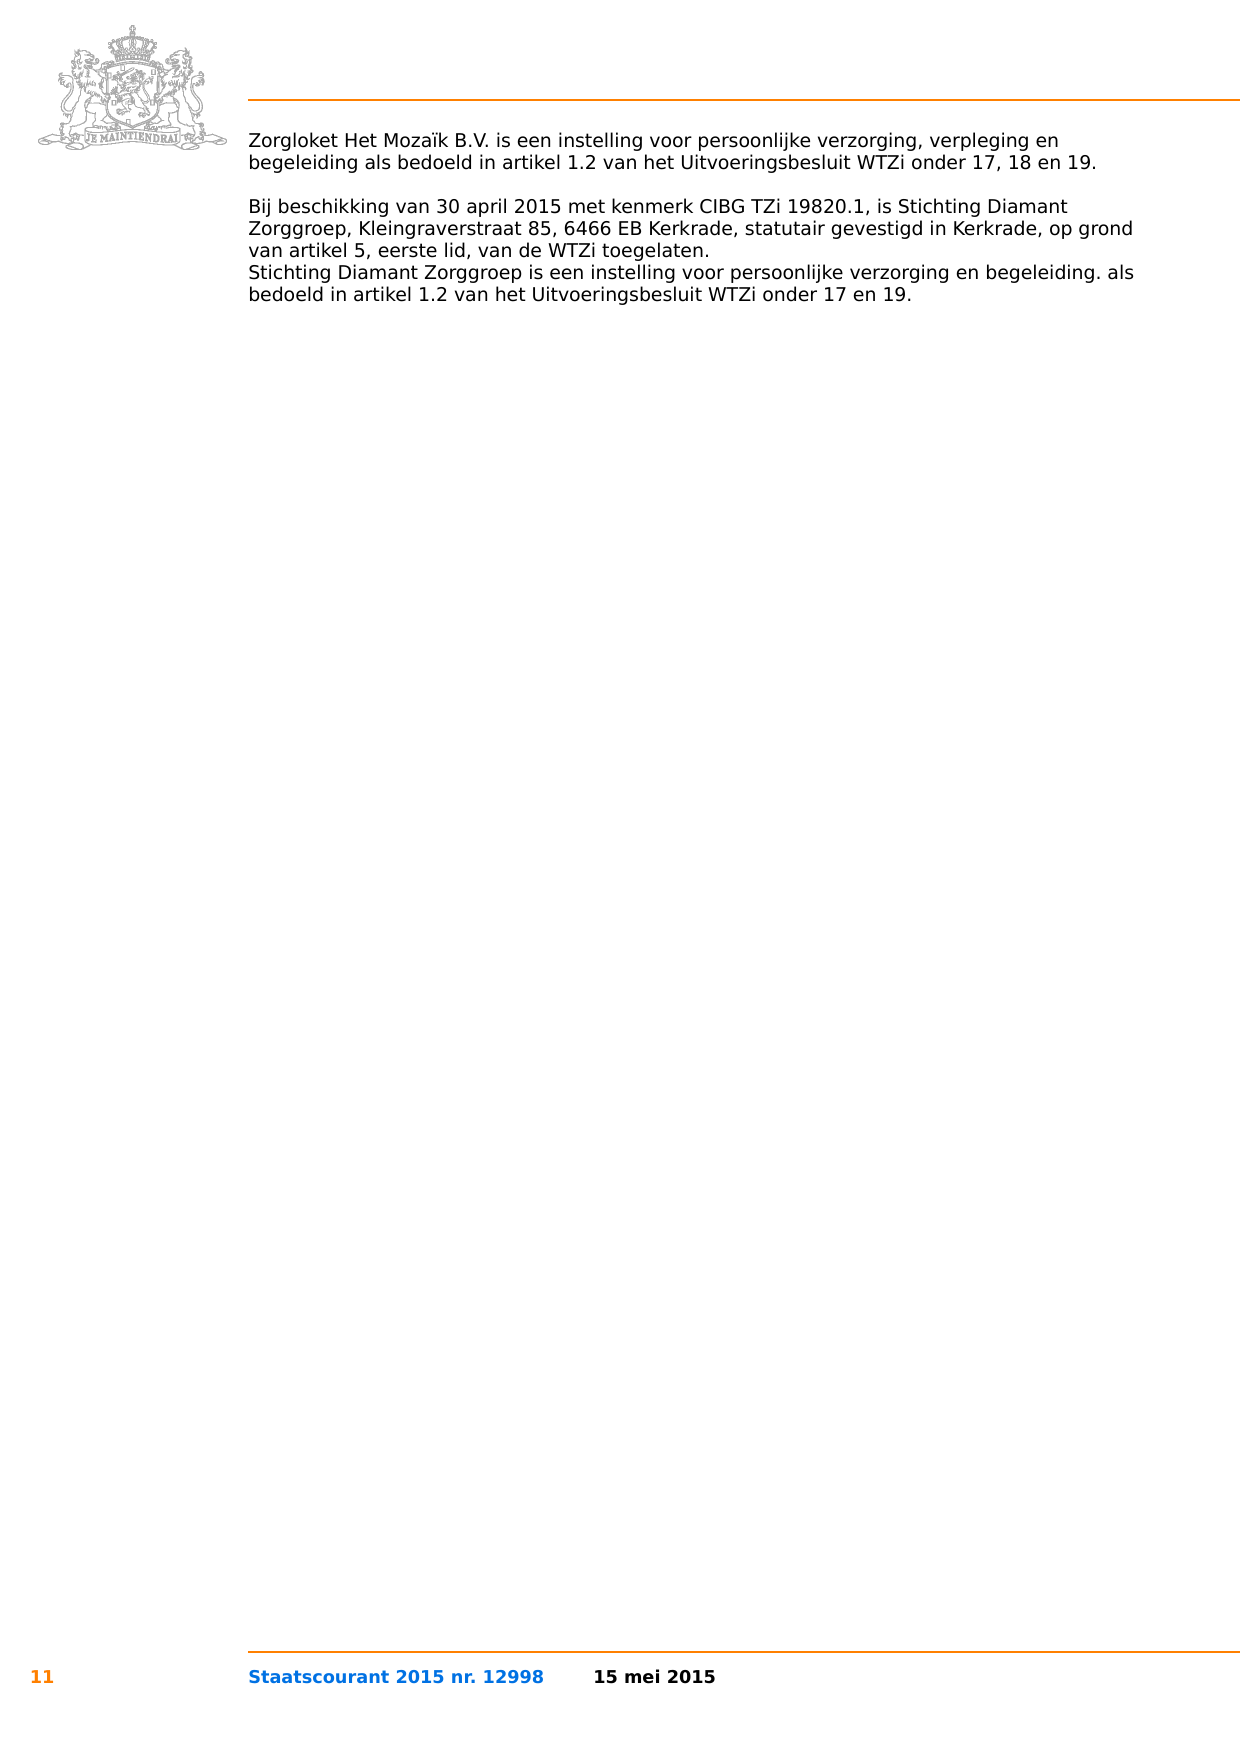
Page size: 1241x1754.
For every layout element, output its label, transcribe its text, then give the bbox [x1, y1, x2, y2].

text Zorgloket Het Mozaïk B.V. is een instelling voor persoonlijke verzorging, verpleging en begeleiding als bedoeld in artikel 1.2 van het Uitvoeringsbesluit WTZi onder 17, 18 en 19. [248, 130, 1163, 174]
text Stichting Diamant Zorggroep is een instelling voor persoonlijke verzorging en begeleiding. als bedoeld in artikel 1.2 van het Uitvoeringsbesluit WTZi onder 17 en 19. [248, 262, 1163, 306]
text Bij beschikking van 30 april 2015 met kenmerk CIBG TZi 19820.1, is Stichting Diamant Zorggroep, Kleingraverstraat 85, 6466 EB Kerkrade, statutair gevestigd in Kerkrade, op grond van artikel 5, eerste lid, van de WTZi toegelaten. [248, 196, 1163, 262]
picture [38, 25, 227, 150]
